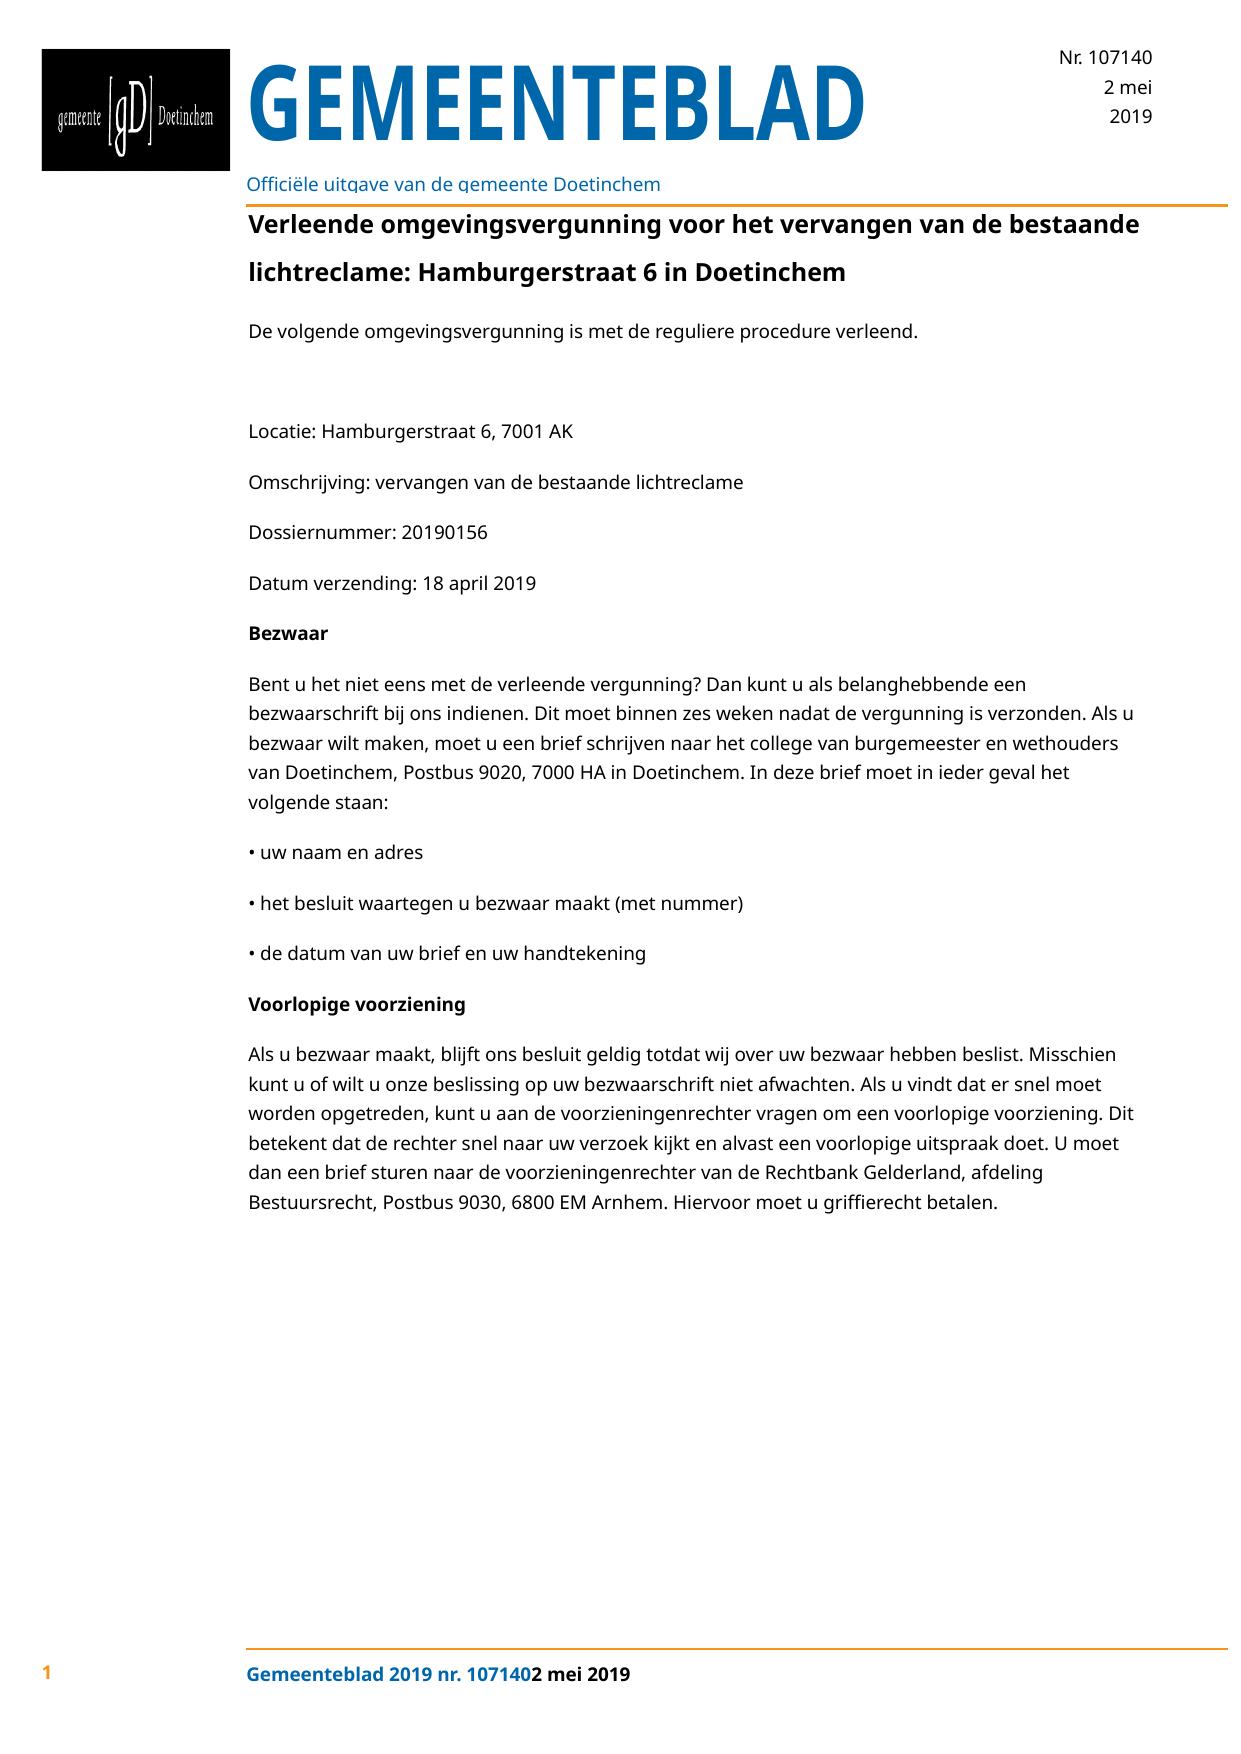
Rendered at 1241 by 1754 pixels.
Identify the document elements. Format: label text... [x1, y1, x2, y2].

text Datum verzending: 18 april 2019 [248, 570, 1152, 596]
text Bent u het niet eens met de verleende vergunning? Dan kunt u als belanghebbende een bezwaarschrift bij ons indienen. Dit moet binnen zes weken nadat de vergunning is verzonden. Als u bezwaar wilt maken, moet u een brief schrijven naar het college van burgemeester en wethouders van Doetinchem, Postbus 9020, 7000 HA in Doetinchem. In deze brief moet in ieder geval het volgende staan: [248, 671, 1152, 815]
text Verleende omgevingsvergunning voor het vervangen van de bestaande lichtreclame: Hamburgerstraat 6 in Doetinchem [248, 207, 1152, 288]
text Locatie: Hamburgerstraat 6, 7001 AK [248, 419, 1152, 444]
text Dossiernummer: 20190156 [248, 519, 1152, 545]
text De volgende omgevingsvergunning is met de reguliere procedure verleend. [248, 318, 1152, 344]
text • de datum van uw brief en uw handtekening [248, 940, 1152, 966]
text Voorlopige voorziening [248, 991, 1152, 1017]
text • uw naam en adres [248, 839, 1152, 865]
text Als u bezwaar maakt, blijft ons besluit geldig totdat wij over uw bezwaar hebben beslist. Misschien kunt u of wilt u onze beslissing op uw bezwaarschrift niet afwachten. Als u vindt dat er snel moet worden opgetreden, kunt u aan de voorzieningenrechter vragen om een voorlopige voorziening. Dit betekent dat de rechter snel naar uw verzoek kijkt en alvast een voorlopige uitspraak doet. U moet dan een brief sturen naar de voorzieningenrechter van de Rechtbank Gelderland, afdeling Bestuursrecht, Postbus 9030, 6800 EM Arnhem. Hiervoor moet u griffierecht betalen. [248, 1041, 1152, 1215]
text Omschrijving: vervangen van de bestaande lichtreclame [248, 469, 1152, 495]
text Bezwaar [248, 620, 1152, 646]
picture [41, 47, 231, 172]
text • het besluit waartegen u bezwaar maakt (met nummer) [248, 890, 1152, 916]
